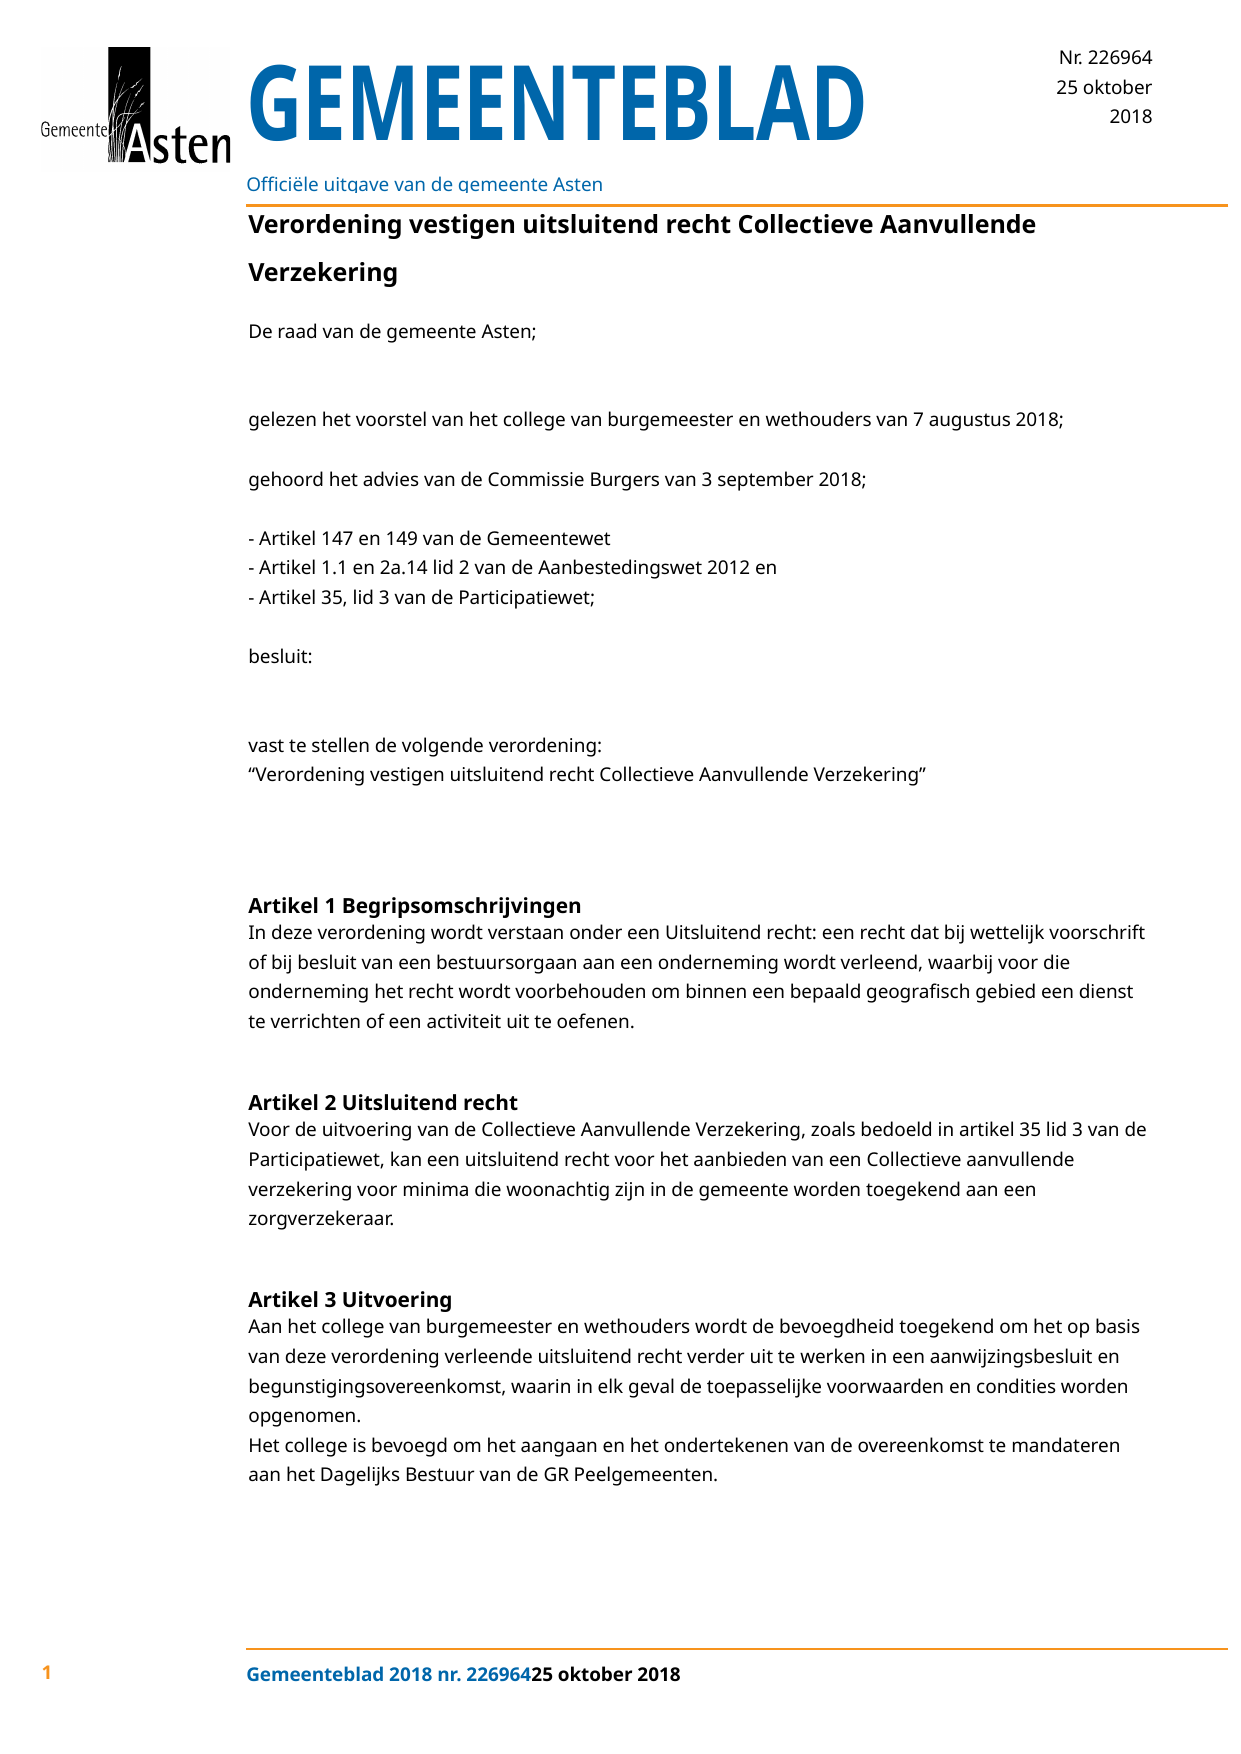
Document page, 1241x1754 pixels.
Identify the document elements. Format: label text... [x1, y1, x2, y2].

text Voor de uitvoering van de Collectieve Aanvullende Verzekering, zoals bedoeld in artikel 35 lid 3 van de Participatiewet, kan een uitsluitend recht voor het aanbieden van een Collectieve aanvullende verzekering voor minima die woonachtig zijn in de gemeente worden toegekend aan een zorgverzekeraar. [248, 1117, 1152, 1231]
text Verordening vestigen uitsluitend recht Collectieve Aanvullende Verzekering [248, 207, 1152, 288]
text besluit: [248, 643, 1152, 669]
text Artikel 2 Uitsluitend recht [248, 1088, 1152, 1117]
text gelezen het voorstel van het college van burgemeester en wethouders van 7 augustus 2018; [248, 407, 1152, 432]
text gehoord het advies van de Commissie Burgers van 3 september 2018; [248, 466, 1152, 492]
text vast te stellen de volgende verordening: [248, 732, 1152, 758]
text De raad van de gemeente Asten; [248, 318, 1152, 344]
text - Artikel 147 en 149 van de Gemeentewet [248, 525, 1152, 551]
picture [41, 47, 231, 172]
text - Artikel 1.1 en 2a.14 lid 2 van de Aanbestedingswet 2012 en [248, 554, 1152, 580]
text - Artikel 35, lid 3 van de Participatiewet; [248, 584, 1152, 610]
text In deze verordening wordt verstaan onder een Uitsluitend recht: een recht dat bij wettelijk voorschrift of bij besluit van een bestuursorgaan aan een onderneming wordt verleend, waarbij voor die onderneming het recht wordt voorbehouden om binnen een bepaald geografisch gebied een dienst te verrichten of een activiteit uit te oefenen. [248, 919, 1152, 1034]
text Artikel 3 Uitvoering [248, 1285, 1152, 1314]
text “Verordening vestigen uitsluitend recht Collectieve Aanvullende Verzekering” [248, 762, 1152, 787]
text Artikel 1 Begripsomschrijvingen [248, 891, 1152, 919]
text Aan het college van burgemeester en wethouders wordt de bevoegdheid toegekend om het op basis van deze verordening verleende uitsluitend recht verder uit te werken in een aanwijzingsbesluit en begunstigingsovereenkomst, waarin in elk geval de toepasselijke voorwaarden en condities worden opgenomen. [248, 1314, 1152, 1428]
text Het college is bevoegd om het aangaan en het ondertekenen van de overeenkomst te mandateren aan het Dagelijks Bestuur van de GR Peelgemeenten. [248, 1432, 1152, 1487]
